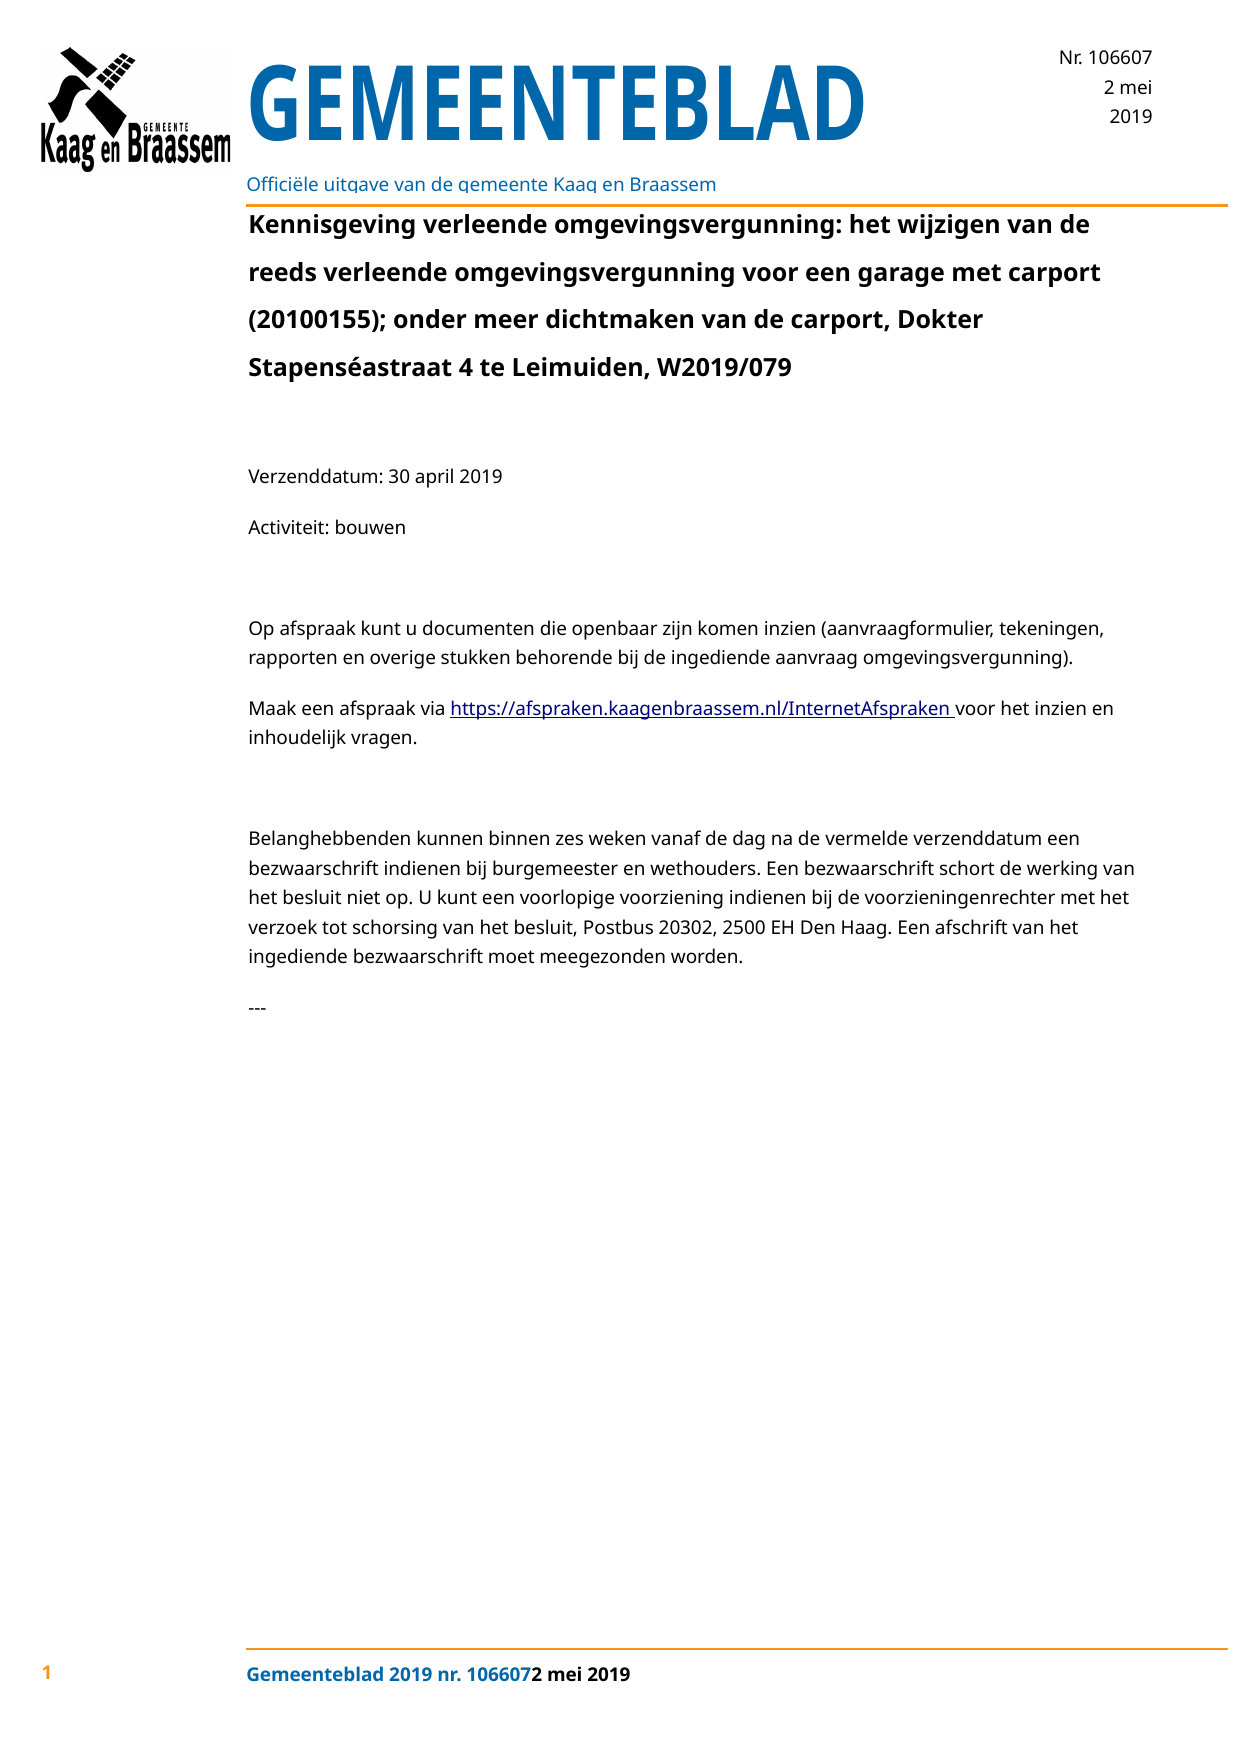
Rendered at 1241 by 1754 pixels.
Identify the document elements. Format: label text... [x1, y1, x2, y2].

text Verzenddatum: 30 april 2019 [248, 463, 1152, 489]
text Belanghebbenden kunnen binnen zes weken vanaf de dag na de vermelde verzenddatum een bezwaarschrift indienen bij burgemeester en wethouders. Een bezwaarschrift schort de werking van het besluit niet op. U kunt een voorlopige voorziening indienen bij de voorzieningenrechter met het verzoek tot schorsing van het besluit, Postbus 20302, 2500 EH Den Haag. Een afschrift van het ingediende bezwaarschrift moet meegezonden worden. [248, 825, 1152, 969]
text Op afspraak kunt u documenten die openbaar zijn komen inzien (aanvraagformulier, tekeningen, rapporten en overige stukken behorende bij de ingediende aanvraag omgevingsvergunning). [248, 615, 1152, 670]
text Kennisgeving verleende omgevingsvergunning: het wijzigen van de reeds verleende omgevingsvergunning voor een garage met carport (20100155); onder meer dichtmaken van de carport, Dokter Stapenséastraat 4 te Leimuiden, W2019/079 [248, 207, 1152, 384]
picture [41, 47, 231, 172]
text Activiteit: bouwen [248, 514, 1152, 540]
text --- [248, 994, 1152, 1020]
text Maak een afspraak via https://afspraken.kaagenbraassem.nl/InternetAfspraken voor het inzien en inhoudelijk vragen. [248, 695, 1152, 750]
